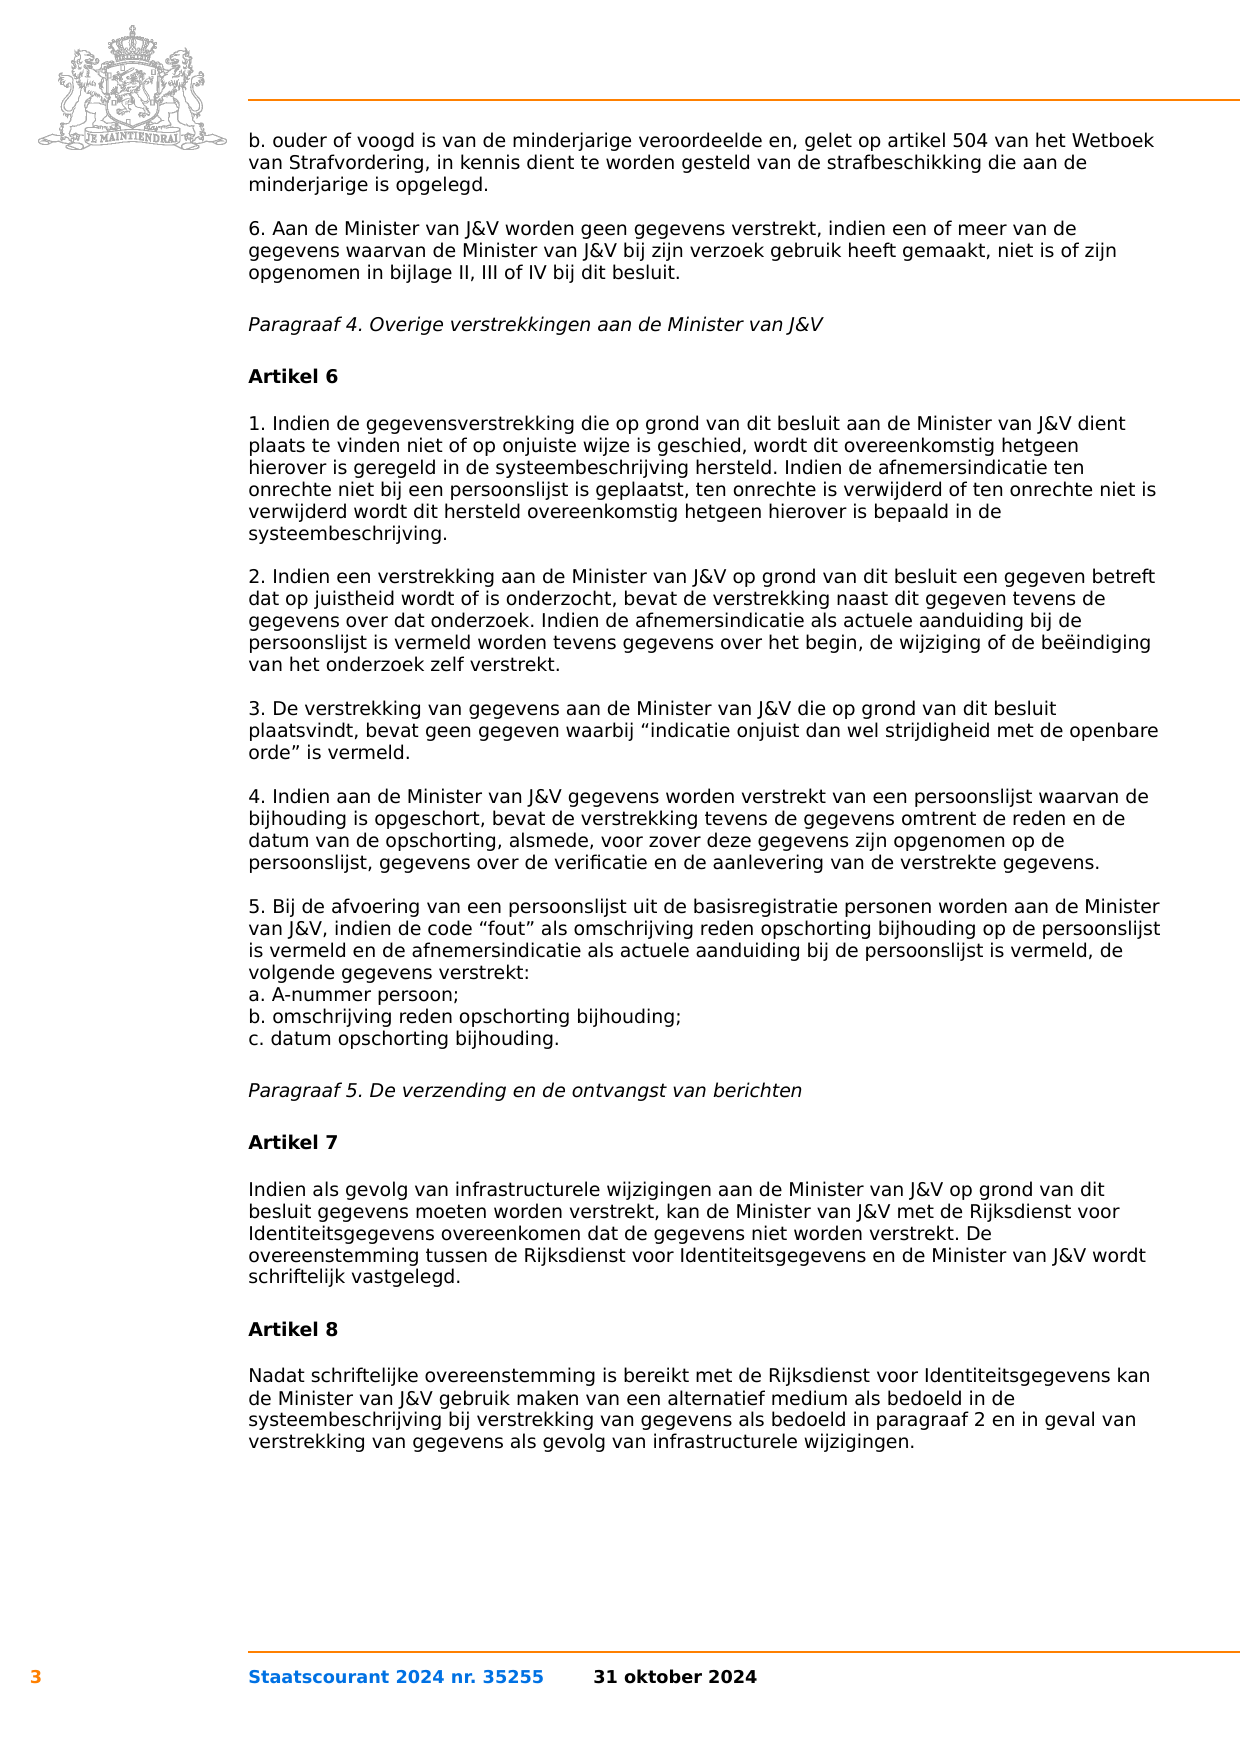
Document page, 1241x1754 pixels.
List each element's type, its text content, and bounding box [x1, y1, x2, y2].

text Nadat schriftelijke overeenstemming is bereikt met de Rijksdienst voor Identiteitsgegevens kan de Minister van J&V gebruik maken van een alternatief medium als bedoeld in de systeembeschrijving bij verstrekking van gegevens als bedoeld in paragraaf 2 en in geval van verstrekking van gegevens als gevolg van infrastructurele wijzigingen. [248, 1365, 1163, 1453]
subtitle Artikel 7 [248, 1132, 1163, 1153]
text 3. De verstrekking van gegevens aan de Minister van J&V die op grond van dit besluit plaatsvindt, bevat geen gegeven waarbij “indicatie onjuist dan wel strijdigheid met de openbare orde” is vermeld. [248, 698, 1163, 764]
picture [38, 25, 227, 150]
text Indien als gevolg van infrastructurele wijzigingen aan de Minister van J&V op grond van dit besluit gegevens moeten worden verstrekt, kan de Minister van J&V met de Rijksdienst voor Identiteitsgegevens overeenkomen dat de gegevens niet worden verstrekt. De overeenstemming tussen de Rijksdienst voor Identiteitsgegevens en de Minister van J&V wordt schriftelijk vastgelegd. [248, 1178, 1163, 1288]
text 2. Indien een verstrekking aan de Minister van J&V op grond van dit besluit een gegeven betreft dat op juistheid wordt of is onderzocht, bevat de verstrekking naast dit gegeven tevens de gegevens over dat onderzoek. Indien de afnemersindicatie als actuele aanduiding bij de persoonslijst is vermeld worden tevens gegevens over het begin, de wijziging of de beëindiging van het onderzoek zelf verstrekt. [248, 566, 1163, 676]
subtitle Paragraaf 4. Overige verstrekkingen aan de Minister van J&V [248, 314, 1163, 336]
subtitle Artikel 8 [248, 1318, 1163, 1340]
text c. datum opschorting bijhouding. [248, 1028, 1163, 1049]
subtitle Artikel 6 [248, 366, 1163, 388]
text 6. Aan de Minister van J&V worden geen gegevens verstrekt, indien een of meer van de gegevens waarvan de Minister van J&V bij zijn verzoek gebruik heeft gemaakt, niet is of zijn opgenomen in bijlage II, III of IV bij dit besluit. [248, 218, 1163, 284]
text b. omschrijving reden opschorting bijhouding; [248, 1006, 1163, 1028]
subtitle Paragraaf 5. De verzending en de ontvangst van berichten [248, 1079, 1163, 1102]
text b. ouder of voogd is van de minderjarige veroordeelde en, gelet op artikel 504 van het Wetboek van Strafvordering, in kennis dient te worden gesteld van de strafbeschikking die aan de minderjarige is opgelegd. [248, 130, 1163, 196]
text a. A-nummer persoon; [248, 984, 1163, 1006]
text 1. Indien de gegevensverstrekking die op grond van dit besluit aan de Minister van J&V dient plaats te vinden niet of op onjuiste wijze is geschied, wordt dit overeenkomstig hetgeen hierover is geregeld in de systeembeschrijving hersteld. Indien de afnemersindicatie ten onrechte niet bij een persoonslijst is geplaatst, ten onrechte is verwijderd of ten onrechte niet is verwijderd wordt dit hersteld overeenkomstig hetgeen hierover is bepaald in de systeembeschrijving. [248, 413, 1163, 544]
text 5. Bij de afvoering van een persoonslijst uit de basisregistratie personen worden aan de Minister van J&V, indien de code “fout” als omschrijving reden opschorting bijhouding op de persoonslijst is vermeld en de afnemersindicatie als actuele aanduiding bij de persoonslijst is vermeld, de volgende gegevens verstrekt: [248, 896, 1163, 984]
text 4. Indien aan de Minister van J&V gegevens worden verstrekt van een persoonslijst waarvan de bijhouding is opgeschort, bevat de verstrekking tevens de gegevens omtrent de reden en de datum van de opschorting, alsmede, voor zover deze gegevens zijn opgenomen op de persoonslijst, gegevens over de verificatie en de aanlevering van de verstrekte gegevens. [248, 786, 1163, 874]
